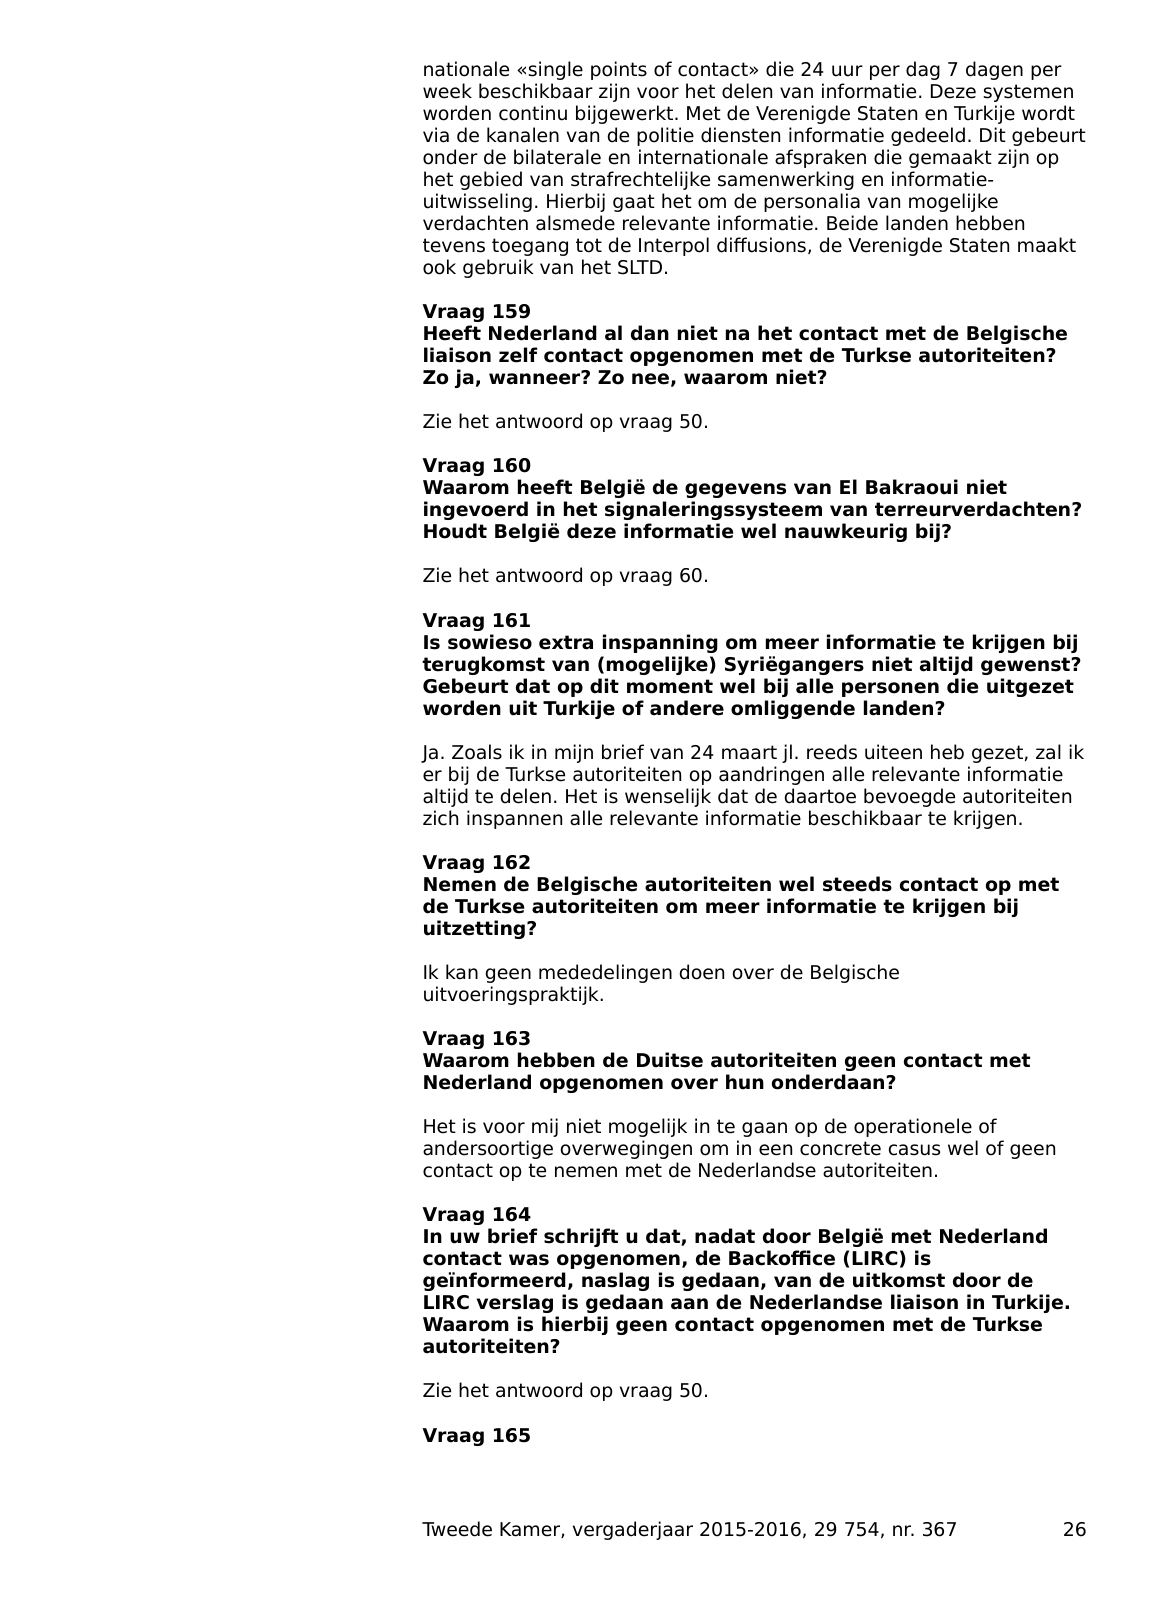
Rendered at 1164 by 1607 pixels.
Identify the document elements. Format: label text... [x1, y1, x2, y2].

text Vraag 160 [422, 455, 1087, 477]
text Vraag 161 [422, 609, 1087, 632]
text nationale «single points of contact» die 24 uur per dag 7 dagen per week beschikbaar zijn voor het delen van informatie. Deze systemen worden continu bijgewerkt. Met de Verenigde Staten en Turkije wordt via de kanalen van de politie diensten informatie gedeeld. Dit gebeurt onder de bilaterale en internationale afspraken die gemaakt zijn op het gebied van strafrechtelijke samenwerking en informatie-uitwisseling. Hierbij gaat het om de personalia van mogelijke verdachten alsmede relevante informatie. Beide landen hebben tevens toegang tot de Interpol diffusions, de Verenigde Staten maakt ook gebruik van het SLTD. [422, 59, 1087, 279]
text Zie het antwoord op vraag 50. [422, 411, 1087, 433]
text Nemen de Belgische autoriteiten wel steeds contact op met de Turkse autoriteiten om meer informatie te krijgen bij uitzetting? [422, 874, 1087, 940]
text Vraag 164 [422, 1204, 1087, 1226]
text Vraag 165 [422, 1424, 1087, 1446]
text Zie het antwoord op vraag 50. [422, 1380, 1087, 1402]
text Heeft Nederland al dan niet na het contact met de Belgische liaison zelf contact opgenomen met de Turkse autoriteiten? Zo ja, wanneer? Zo nee, waarom niet? [422, 323, 1087, 389]
text Vraag 159 [422, 301, 1087, 323]
text Ik kan geen mededelingen doen over de Belgische uitvoeringspraktijk. [422, 962, 1087, 1006]
text Het is voor mij niet mogelijk in te gaan op de operationele of andersoortige overwegingen om in een concrete casus wel of geen contact op te nemen met de Nederlandse autoriteiten. [422, 1116, 1087, 1182]
text Vraag 163 [422, 1028, 1087, 1050]
text Waarom heeft België de gegevens van El Bakraoui niet ingevoerd in het signaleringssysteem van terreurverdachten? Houdt België deze informatie wel nauwkeurig bij? [422, 477, 1087, 543]
text In uw brief schrijft u dat, nadat door België met Nederland contact was opgenomen, de Backoffice (LIRC) is geïnformeerd, naslag is gedaan, van de uitkomst door de LIRC verslag is gedaan aan de Nederlandse liaison in Turkije. Waarom is hierbij geen contact opgenomen met de Turkse autoriteiten? [422, 1226, 1087, 1358]
text Vraag 162 [422, 852, 1087, 874]
text Zie het antwoord op vraag 60. [422, 565, 1087, 587]
text Waarom hebben de Duitse autoriteiten geen contact met Nederland opgenomen over hun onderdaan? [422, 1050, 1087, 1094]
text Is sowieso extra inspanning om meer informatie te krijgen bij terugkomst van (mogelijke) Syriëgangers niet altijd gewenst? Gebeurt dat op dit moment wel bij alle personen die uitgezet worden uit Turkije of andere omliggende landen? [422, 632, 1087, 719]
text Ja. Zoals ik in mijn brief van 24 maart jl. reeds uiteen heb gezet, zal ik er bij de Turkse autoriteiten op aandringen alle relevante informatie altijd te delen. Het is wenselijk dat de daartoe bevoegde autoriteiten zich inspannen alle relevante informatie beschikbaar te krijgen. [422, 742, 1087, 829]
